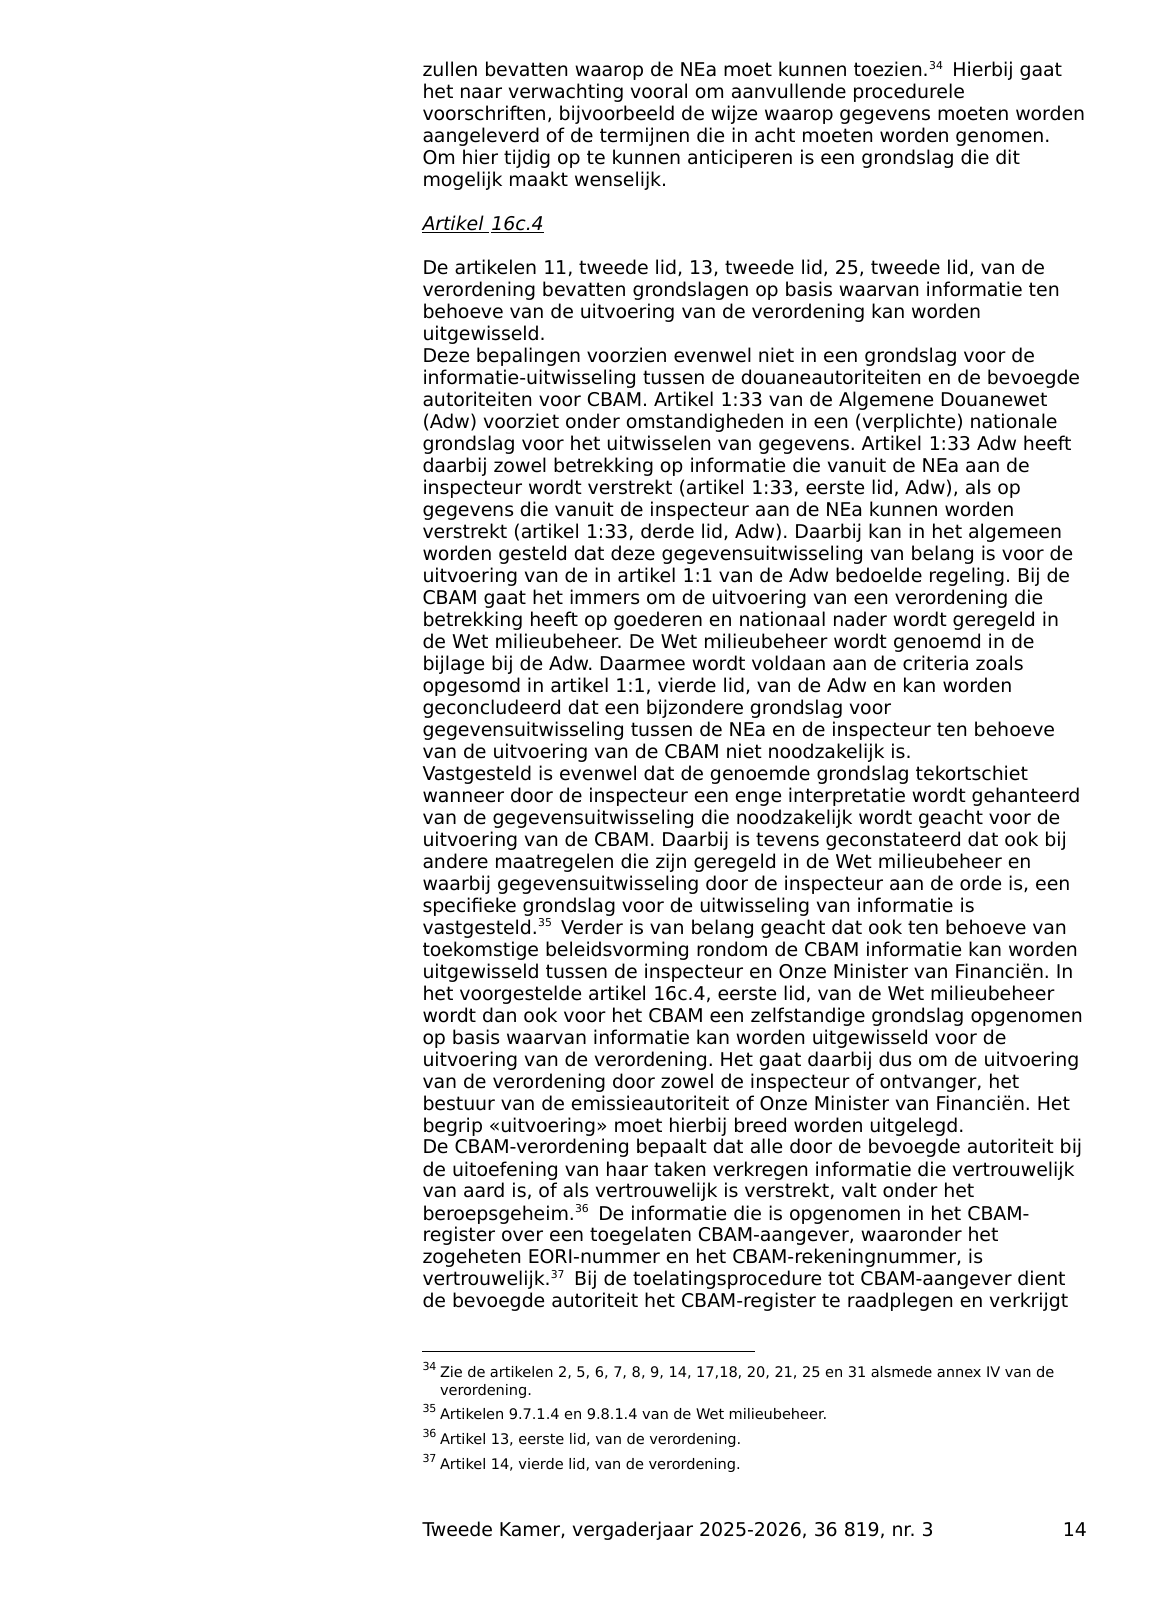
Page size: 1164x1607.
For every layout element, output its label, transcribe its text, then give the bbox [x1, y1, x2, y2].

text Deze bepalingen voorzien evenwel niet in een grondslag voor de informatie-uitwisseling tussen de douaneautoriteiten en de bevoegde autoriteiten voor CBAM. Artikel 1:33 van de Algemene Douanewet (Adw) voorziet onder omstandigheden in een (verplichte) nationale grondslag voor het uitwisselen van gegevens. Artikel 1:33 Adw heeft daarbij zowel betrekking op informatie die vanuit de NEa aan de inspecteur wordt verstrekt (artikel 1:33, eerste lid, Adw), als op gegevens die vanuit de inspecteur aan de NEa kunnen worden verstrekt (artikel 1:33, derde lid, Adw). Daarbij kan in het algemeen worden gesteld dat deze gegevensuitwisseling van belang is voor de uitvoering van de in artikel 1:1 van de Adw bedoelde regeling. Bij de CBAM gaat het immers om de uitvoering van een verordening die betrekking heeft op goederen en nationaal nader wordt geregeld in de Wet milieubeheer. De Wet milieubeheer wordt genoemd in de bijlage bij de Adw. Daarmee wordt voldaan aan de criteria zoals opgesomd in artikel 1:1, vierde lid, van de Adw en kan worden geconcludeerd dat een bijzondere grondslag voor gegevensuitwisseling tussen de NEa en de inspecteur ten behoeve van de uitvoering van de CBAM niet noodzakelijk is. [422, 345, 1087, 763]
text Vastgesteld is evenwel dat de genoemde grondslag tekortschiet wanneer door de inspecteur een enge interpretatie wordt gehanteerd van de gegevensuitwisseling die noodzakelijk wordt geacht voor de uitvoering van de CBAM. Daarbij is tevens geconstateerd dat ook bij andere maatregelen die zijn geregeld in de Wet milieubeheer en waarbij gegevensuitwisseling door de inspecteur aan de orde is, een specifieke grondslag voor de uitwisseling van informatie is vastgesteld. Verder is van belang geacht dat ook ten behoeve van toekomstige beleidsvorming rondom de CBAM informatie kan worden uitgewisseld tussen de inspecteur en Onze Minister van Financiën. In het voorgestelde artikel 16c.4, eerste lid, van de Wet milieubeheer wordt dan ook voor het CBAM een zelfstandige grondslag opgenomen op basis waarvan informatie kan worden uitgewisseld voor de uitvoering van de verordening. Het gaat daarbij dus om de uitvoering van de verordening door zowel de inspecteur of ontvanger, het bestuur van de emissieautoriteit of Onze Minister van Financiën. Het begrip «uitvoering» moet hierbij breed worden uitgelegd. [422, 763, 1087, 1136]
text De artikelen 11, tweede lid, 13, tweede lid, 25, tweede lid, van de verordening bevatten grondslagen op basis waarvan informatie ten behoeve van de uitvoering van de verordening kan worden uitgewisseld. [422, 257, 1087, 345]
text Artikel 14, vierde lid, van de verordening. [422, 1452, 1087, 1474]
text Zie de artikelen 2, 5, 6, 7, 8, 9, 14, 17,18, 20, 21, 25 en 31 alsmede annex IV van de verordening. [422, 1360, 1087, 1399]
text Artikelen 9.7.1.4 en 9.8.1.4 van de Wet milieubeheer. [422, 1402, 1087, 1424]
text zullen bevatten waarop de NEa moet kunnen toezien. Hierbij gaat het naar verwachting vooral om aanvullende procedurele voorschriften, bijvoorbeeld de wijze waarop gegevens moeten worden aangeleverd of de termijnen die in acht moeten worden genomen. Om hier tijdig op te kunnen anticiperen is een grondslag die dit mogelijk maakt wenselijk. [422, 59, 1087, 191]
text Artikel 13, eerste lid, van de verordening. [422, 1427, 1087, 1449]
subtitle Artikel 16c.4 [422, 213, 1087, 235]
text De CBAM-verordening bepaalt dat alle door de bevoegde autoriteit bij de uitoefening van haar taken verkregen informatie die vertrouwelijk van aard is, of als vertrouwelijk is verstrekt, valt onder het beroepsgeheim. De informatie die is opgenomen in het CBAM-register over een toegelaten CBAM-aangever, waaronder het zogeheten EORI-nummer en het CBAM-rekeningnummer, is vertrouwelijk. Bij de toelatingsprocedure tot CBAM-aangever dient de bevoegde autoriteit het CBAM-register te raadplegen en verkrijgt [422, 1136, 1087, 1312]
